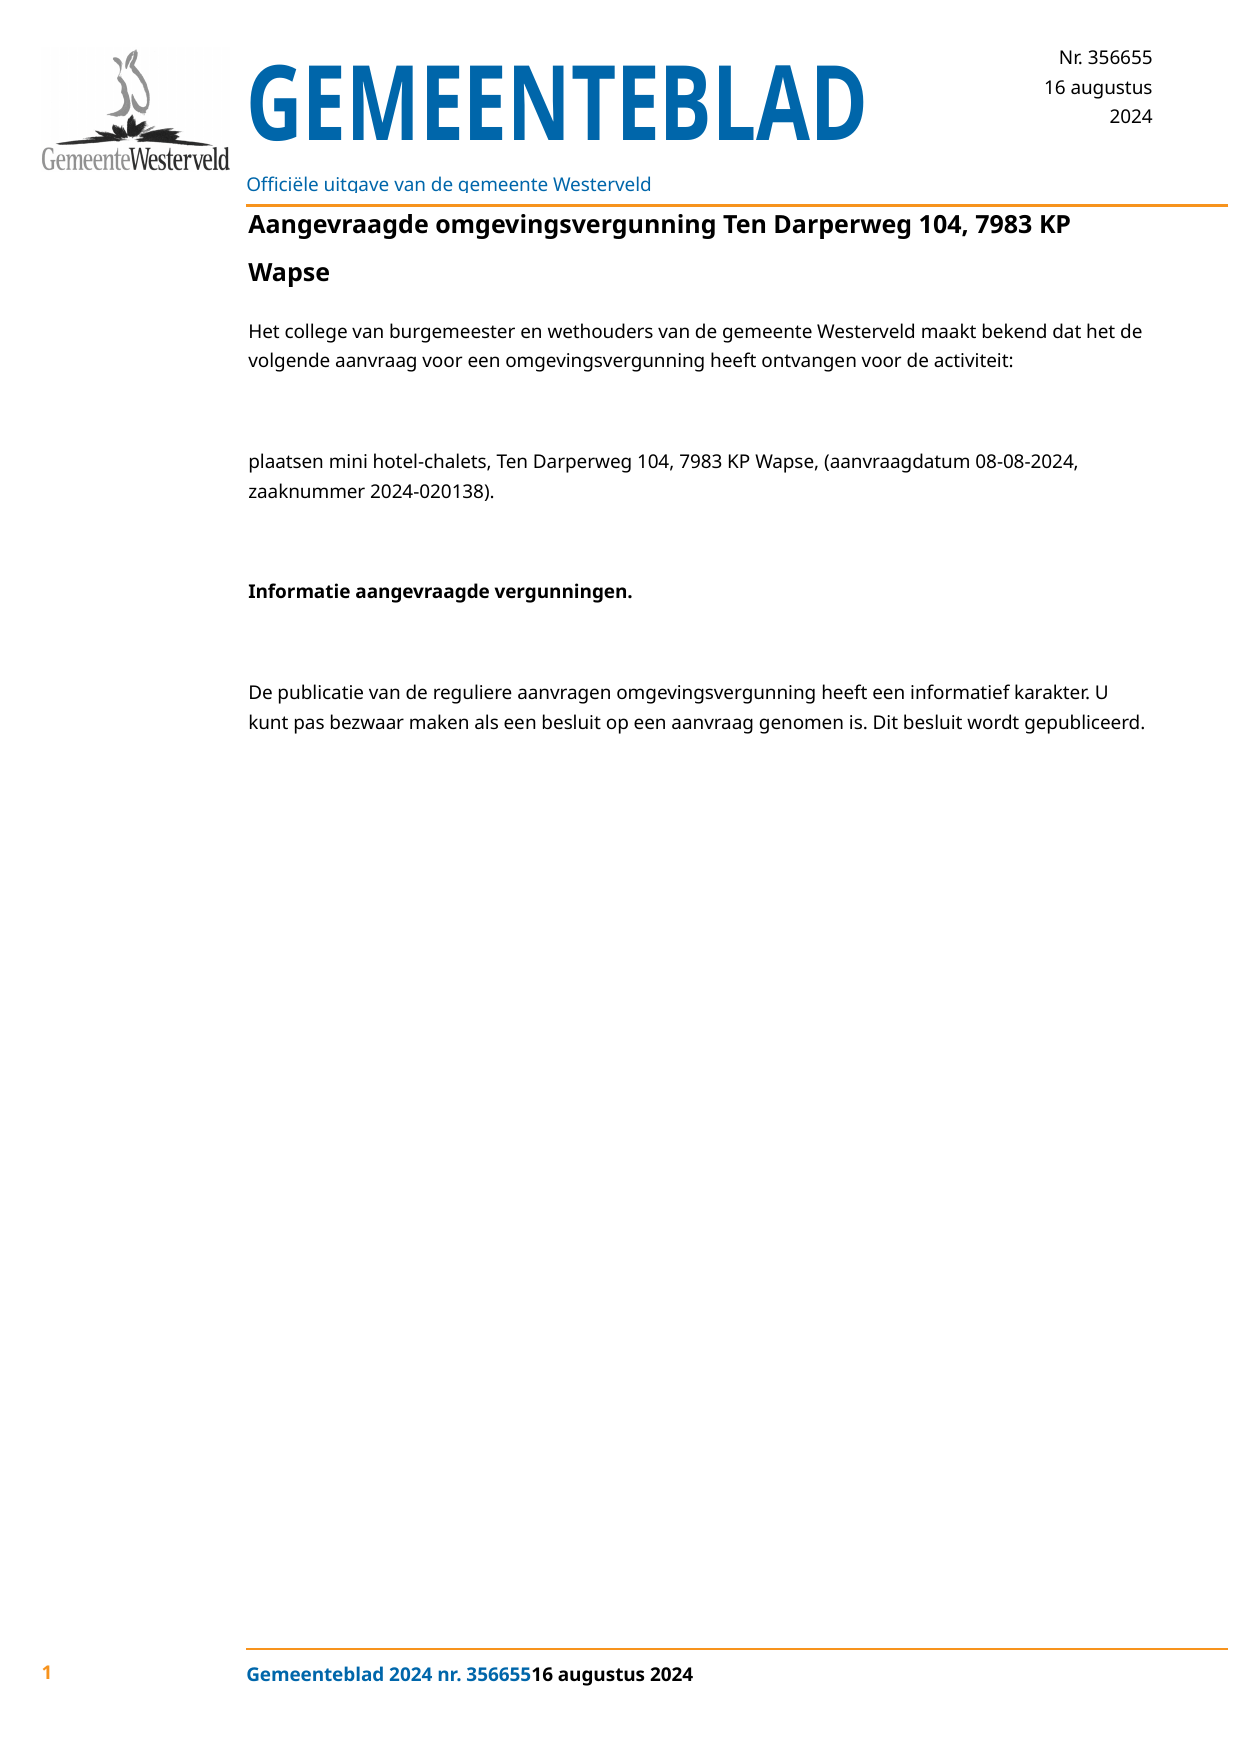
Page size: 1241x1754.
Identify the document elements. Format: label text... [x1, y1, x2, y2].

text Aangevraagde omgevingsvergunning Ten Darperweg 104, 7983 KP Wapse [248, 207, 1152, 288]
text Informatie aangevraagde vergunningen. [248, 579, 1152, 604]
text plaatsen mini hotel-chalets, Ten Darperweg 104, 7983 KP Wapse, (aanvraagdatum 08-08-2024, zaaknummer 2024-020138). [248, 448, 1152, 504]
text De publicatie van de reguliere aanvragen omgevingsvergunning heeft een informatief karakter. U kunt pas bezwaar maken als een besluit op een aanvraag genomen is. Dit besluit wordt gepubliceerd. [248, 679, 1152, 735]
picture [41, 47, 231, 172]
text Het college van burgemeester en wethouders van de gemeente Westerveld maakt bekend dat het de volgende aanvraag voor een omgevingsvergunning heeft ontvangen voor de activiteit: [248, 318, 1152, 373]
